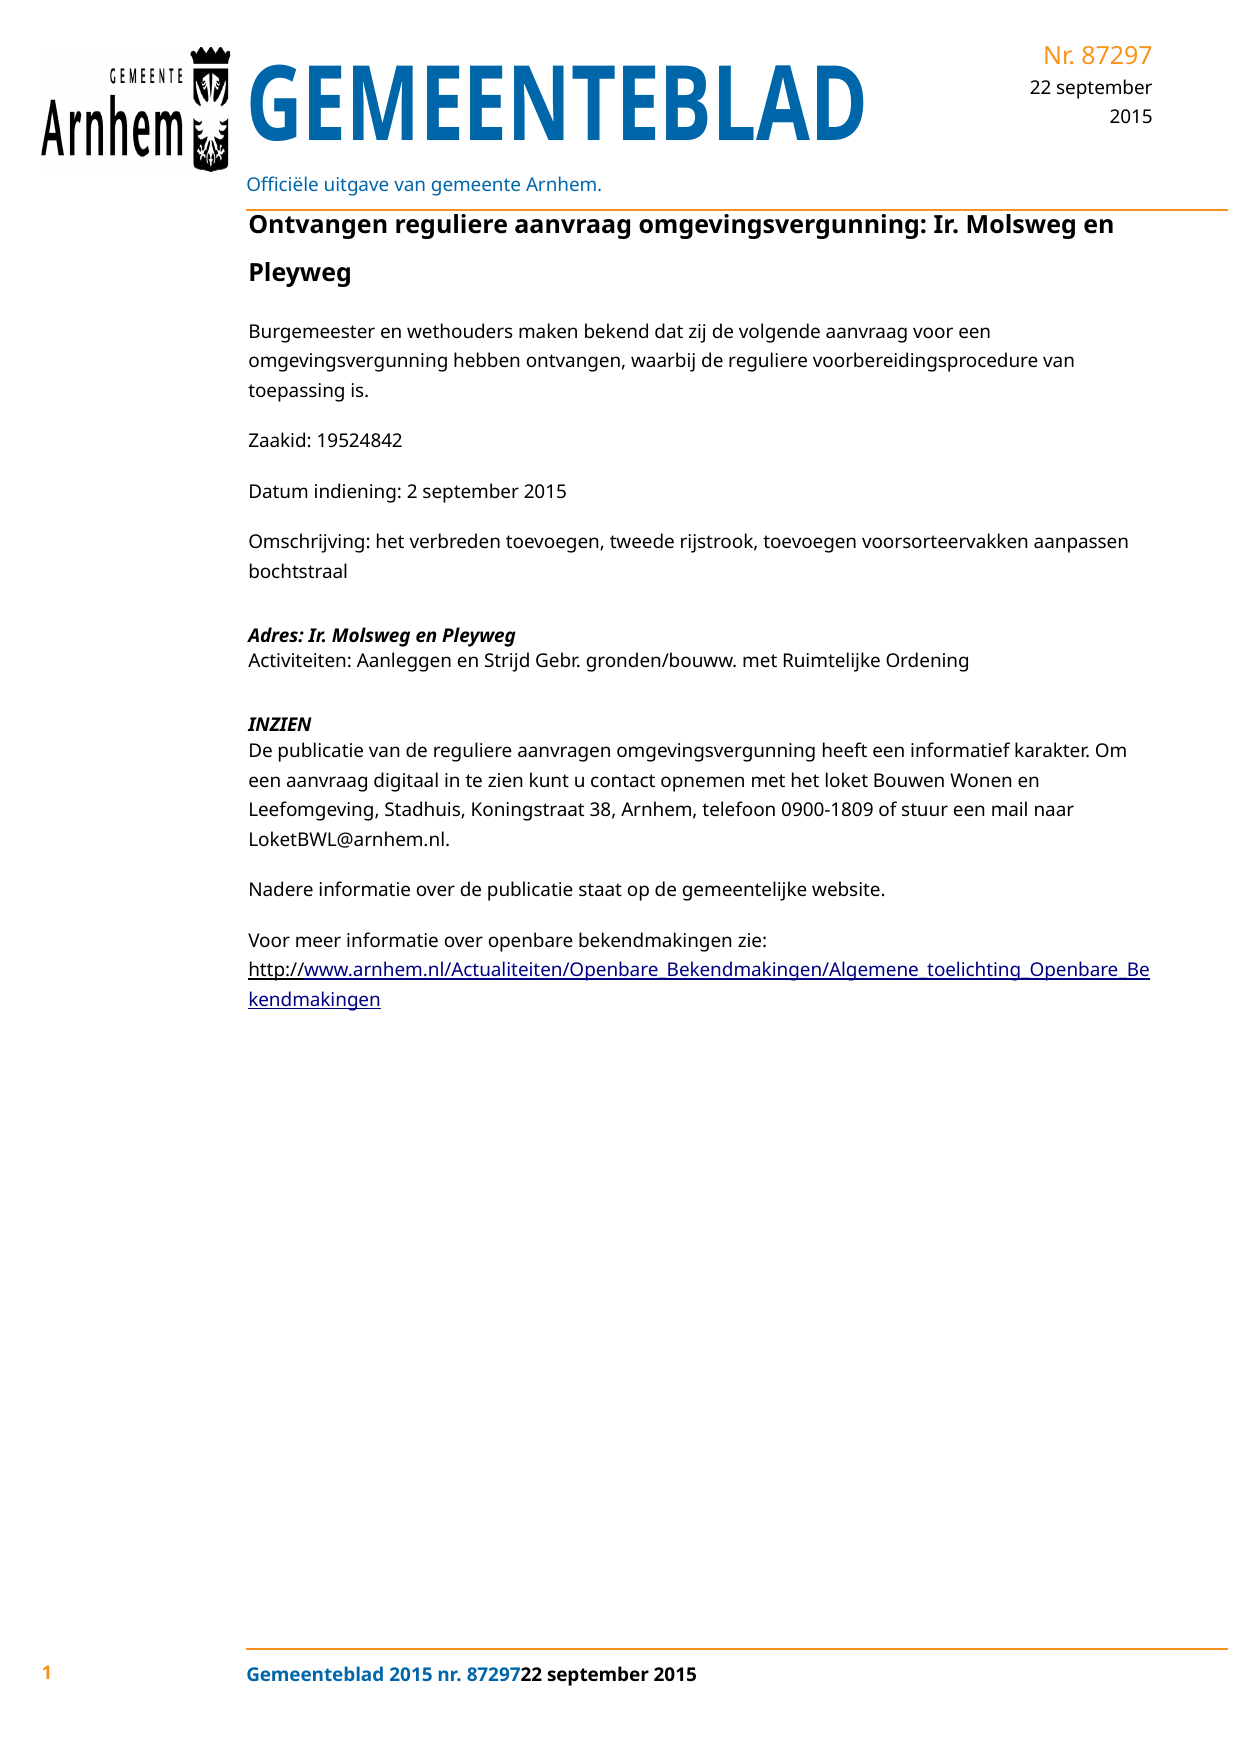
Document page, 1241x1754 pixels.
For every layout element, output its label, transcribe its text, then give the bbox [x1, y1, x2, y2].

text Adres: Ir. Molsweg en Pleyweg [248, 622, 1152, 648]
text Burgemeester en wethouders maken bekend dat zij de volgende aanvraag voor een omgevingsvergunning hebben ontvangen, waarbij de reguliere voorbereidingsprocedure van toepassing is. [248, 318, 1152, 403]
text Activiteiten: Aanleggen en Strijd Gebr. gronden/bouww. met Ruimtelijke Ordening [248, 648, 1152, 673]
text Zaakid: 19524842 [248, 427, 1152, 453]
text Omschrijving: het verbreden toevoegen, tweede rijstrook, toevoegen voorsorteervakken aanpassen bochtstraal [248, 528, 1152, 584]
text De publicatie van de reguliere aanvragen omgevingsvergunning heeft een informatief karakter. Om een aanvraag digitaal in te zien kunt u contact opnemen met het loket Bouwen Wonen en Leefomgeving, Stadhuis, Koningstraat 38, Arnhem, telefoon 0900-1809 of stuur een mail naar LoketBWL@arnhem.nl. [248, 737, 1152, 852]
text Ontvangen reguliere aanvraag omgevingsvergunning: Ir. Molsweg en Pleyweg [248, 211, 1152, 288]
text Voor meer informatie over openbare bekendmakingen zie: http://www.arnhem.nl/Actualiteiten/Openbare_Bekendmakingen/Algemene_toelichting_Openbare_Bekendmakingen [248, 927, 1152, 1012]
picture [41, 47, 231, 172]
text Nadere informatie over de publicatie staat op de gemeentelijke website. [248, 876, 1152, 902]
text Datum indiening: 2 september 2015 [248, 478, 1152, 504]
text INZIEN [248, 712, 1152, 737]
